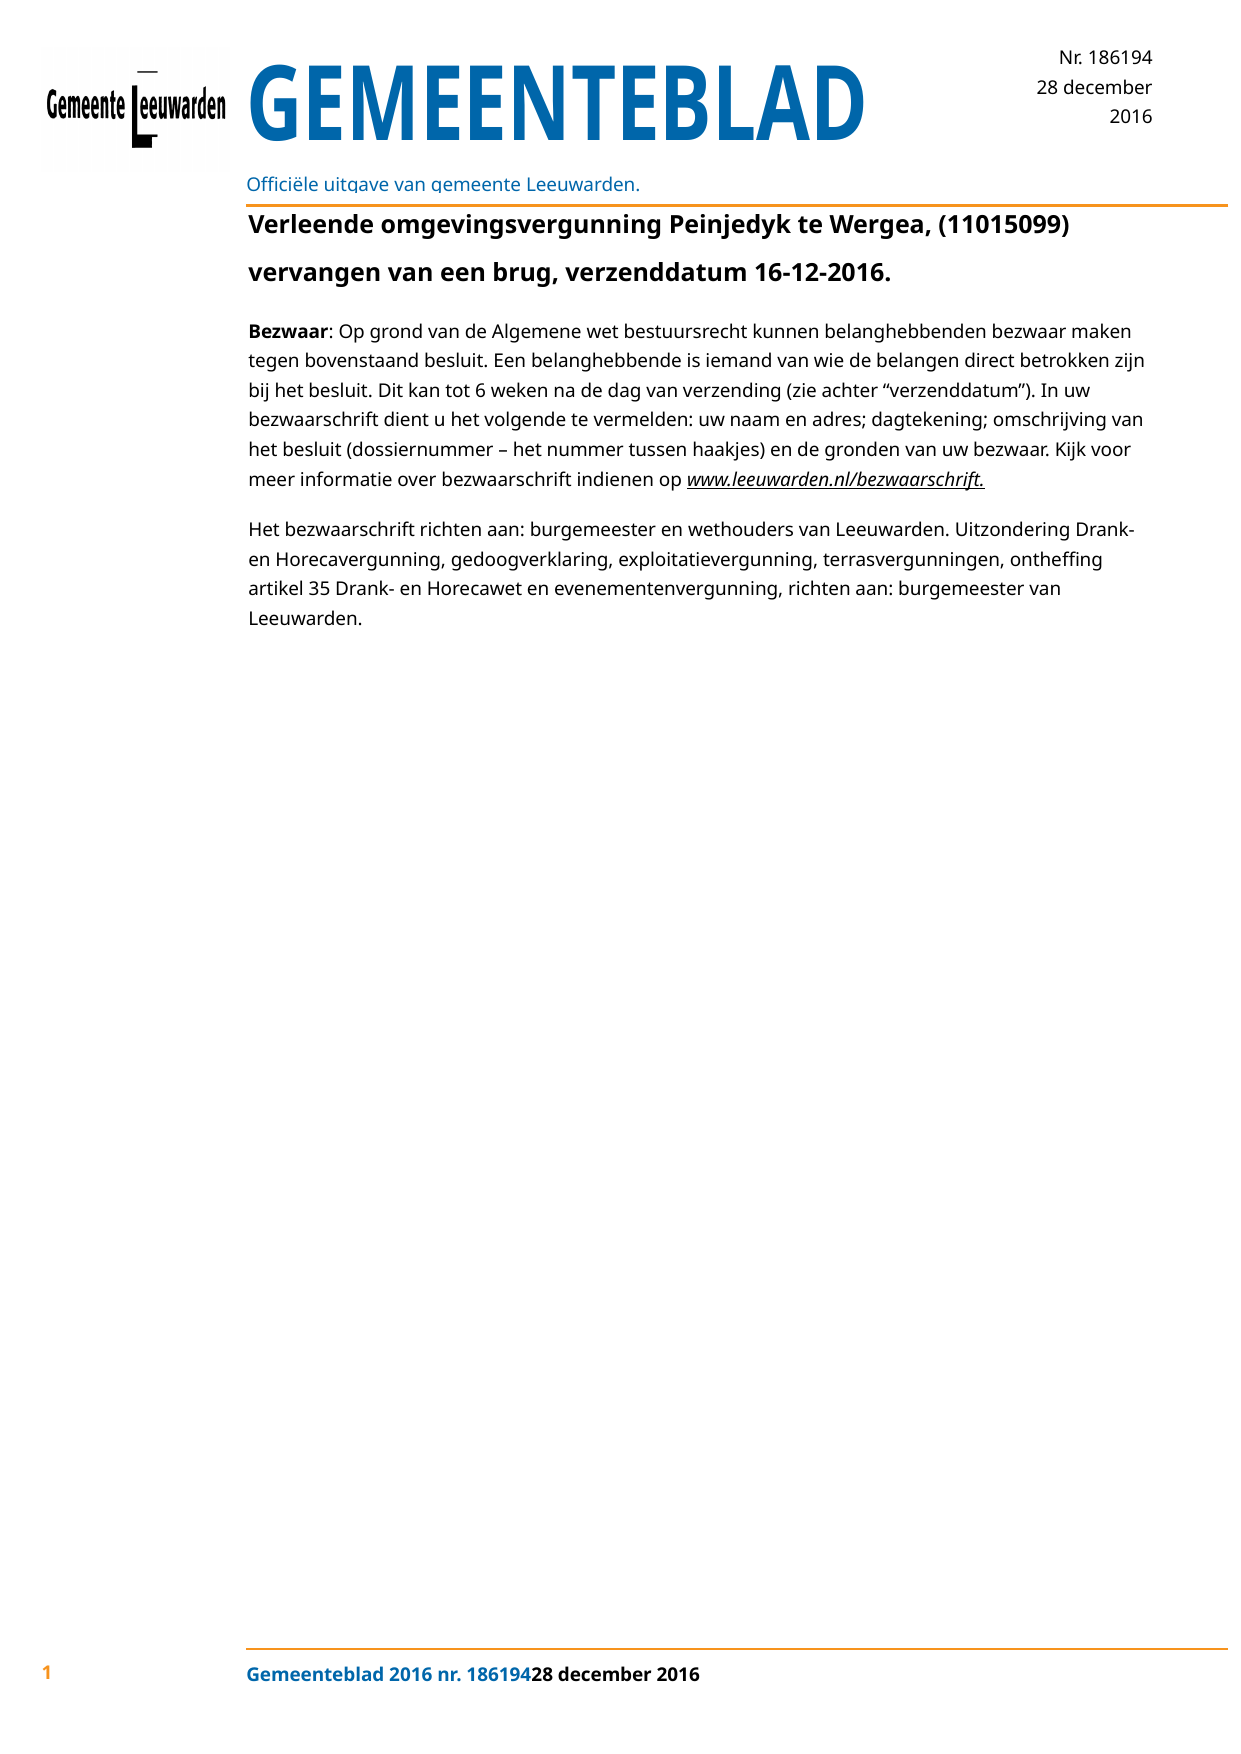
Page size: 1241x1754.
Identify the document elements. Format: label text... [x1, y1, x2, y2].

text Verleende omgevingsvergunning Peinjedyk te Wergea, (11015099) vervangen van een brug, verzenddatum 16-12-2016. [248, 207, 1152, 288]
picture [41, 47, 231, 172]
text Bezwaar: Op grond van de Algemene wet bestuursrecht kunnen belanghebbenden bezwaar maken tegen bovenstaand besluit. Een belanghebbende is iemand van wie de belangen direct betrokken zijn bij het besluit. Dit kan tot 6 weken na de dag van verzending (zie achter “verzenddatum”). In uw bezwaarschrift dient u het volgende te vermelden: uw naam en adres; dagtekening; omschrijving van het besluit (dossiernummer – het nummer tussen haakjes) en de gronden van uw bezwaar. Kijk voor meer informatie over bezwaarschrift indienen op www.leeuwarden.nl/bezwaarschrift. [248, 318, 1152, 492]
text Het bezwaarschrift richten aan: burgemeester en wethouders van Leeuwarden. Uitzondering Drank- en Horecavergunning, gedoogverklaring, exploitatievergunning, terrasvergunningen, ontheffing artikel 35 Drank- en Horecawet en evenementenvergunning, richten aan: burgemeester van Leeuwarden. [248, 516, 1152, 631]
